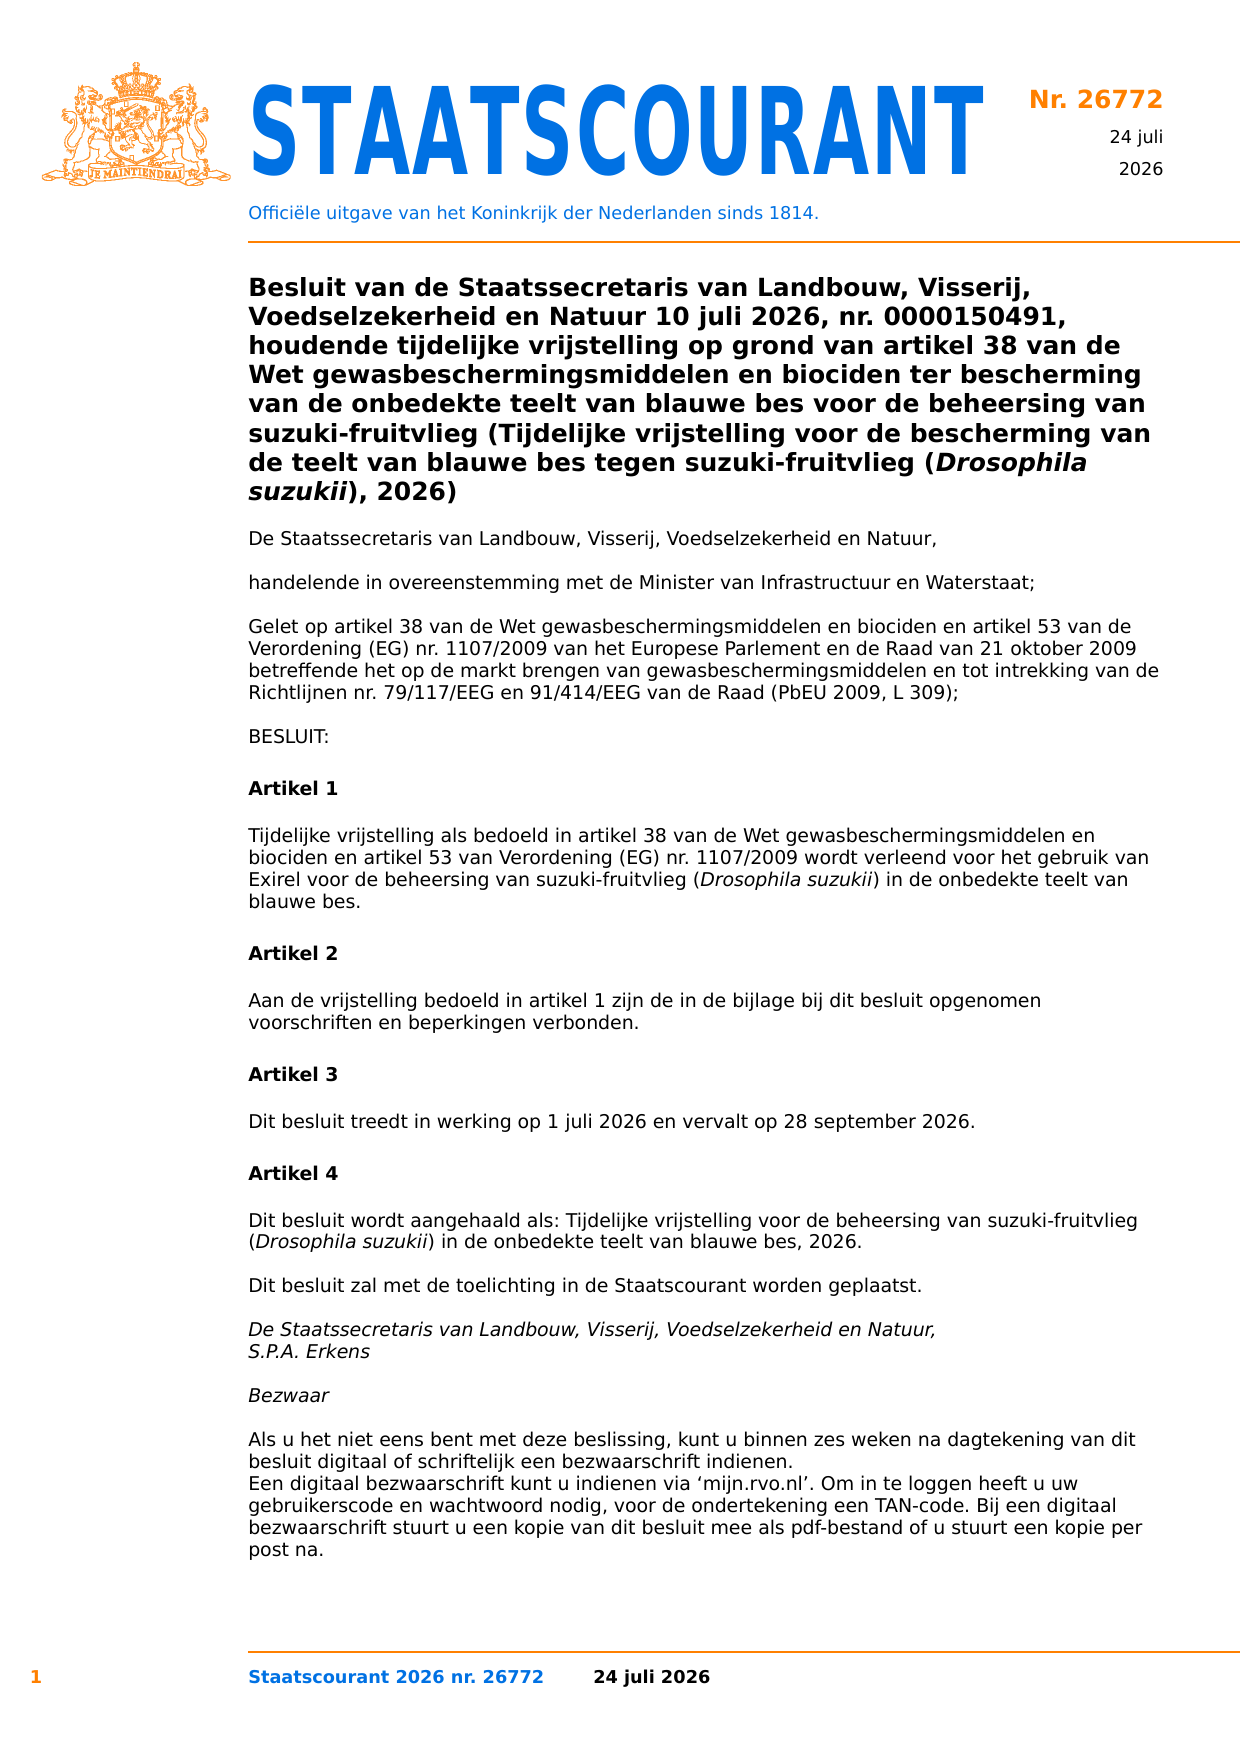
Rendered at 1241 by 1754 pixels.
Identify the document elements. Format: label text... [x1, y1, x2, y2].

text Een digitaal bezwaarschrift kunt u indienen via ‘mijn.rvo.nl’. Om in te loggen heeft u uw gebruikerscode en wachtwoord nodig, voor de ondertekening een TAN-code. Bij een digitaal bezwaarschrift stuurt u een kopie van dit besluit mee als pdf-bestand of u stuurt een kopie per post na. [248, 1473, 1163, 1561]
table_header Nr. 26772 [998, 62, 1240, 121]
text handelende in overeenstemming met de Minister van Infrastructuur en Waterstaat; [248, 572, 1163, 594]
text Aan de vrijstelling bedoeld in artikel 1 zijn de in de bijlage bij dit besluit opgenomen voorschriften en beperkingen verbonden. [248, 989, 1163, 1033]
text Gelet op artikel 38 van de Wet gewasbeschermingsmiddelen en biociden en artikel 53 van de Verordening (EG) nr. 1107/2009 van het Europese Parlement en de Raad van 21 oktober 2009 betreffende het op de markt brengen van gewasbeschermingsmiddelen en tot intrekking van de Richtlijnen nr. 79/117/EEG en 91/414/EEG van de Raad (PbEU 2009, L 309); [248, 616, 1163, 704]
text Als u het niet eens bent met deze beslissing, kunt u binnen zes weken na dagtekening van dit besluit digitaal of schriftelijk een bezwaarschrift indienen. [248, 1429, 1163, 1473]
subtitle Artikel 4 [248, 1162, 1163, 1184]
text BESLUIT: [248, 726, 1163, 748]
text Dit besluit zal met de toelichting in de Staatscourant worden geplaatst. [248, 1275, 1163, 1297]
table_header [25, 62, 248, 241]
text Dit besluit wordt aangehaald als: Tijdelijke vrijstelling voor de beheersing van suzuki-fruitvlieg (Drosophila suzukii) in de onbedekte teelt van blauwe bes, 2026. [248, 1209, 1163, 1253]
table_cell 24 juli [998, 121, 1240, 153]
text Bezwaar [248, 1385, 1163, 1407]
text Tijdelijke vrijstelling als bedoeld in artikel 38 van de Wet gewasbeschermingsmiddelen en biociden en artikel 53 van Verordening (EG) nr. 1107/2009 wordt verleend voor het gebruik van Exirel voor de beheersing van suzuki-fruitvlieg (Drosophila suzukii) in de onbedekte teelt van blauwe bes. [248, 825, 1163, 913]
picture [41, 62, 231, 186]
table_header STAATSCOURANT [248, 62, 998, 203]
subtitle Artikel 1 [248, 778, 1163, 800]
subtitle Artikel 3 [248, 1063, 1163, 1086]
subtitle Besluit van de Staatssecretaris van Landbouw, Visserij, Voedselzekerheid en Natuur 10 juli 2026, nr. 0000150491, houdende tijdelijke vrijstelling op grond van artikel 38 van de Wet gewasbeschermingsmiddelen en biociden ter bescherming van de onbedekte teelt van blauwe bes voor de beheersing van suzuki-fruitvlieg (Tijdelijke vrijstelling voor de bescherming van de teelt van blauwe bes tegen suzuki-fruitvlieg (Drosophila suzukii), 2026) [248, 273, 1163, 506]
text De Staatssecretaris van Landbouw, Visserij, Voedselzekerheid en Natuur, [248, 528, 1163, 550]
text Dit besluit treedt in werking op 1 juli 2026 en vervalt op 28 september 2026. [248, 1111, 1163, 1132]
table_cell 2026 [998, 153, 1240, 203]
table_cell Officiële uitgave van het Koninkrijk der Nederlanden sinds 1814. [248, 203, 1240, 241]
text De Staatssecretaris van Landbouw, Visserij, Voedselzekerheid en Natuur, S.P.A. Erkens [248, 1319, 1163, 1363]
subtitle Artikel 2 [248, 943, 1163, 964]
